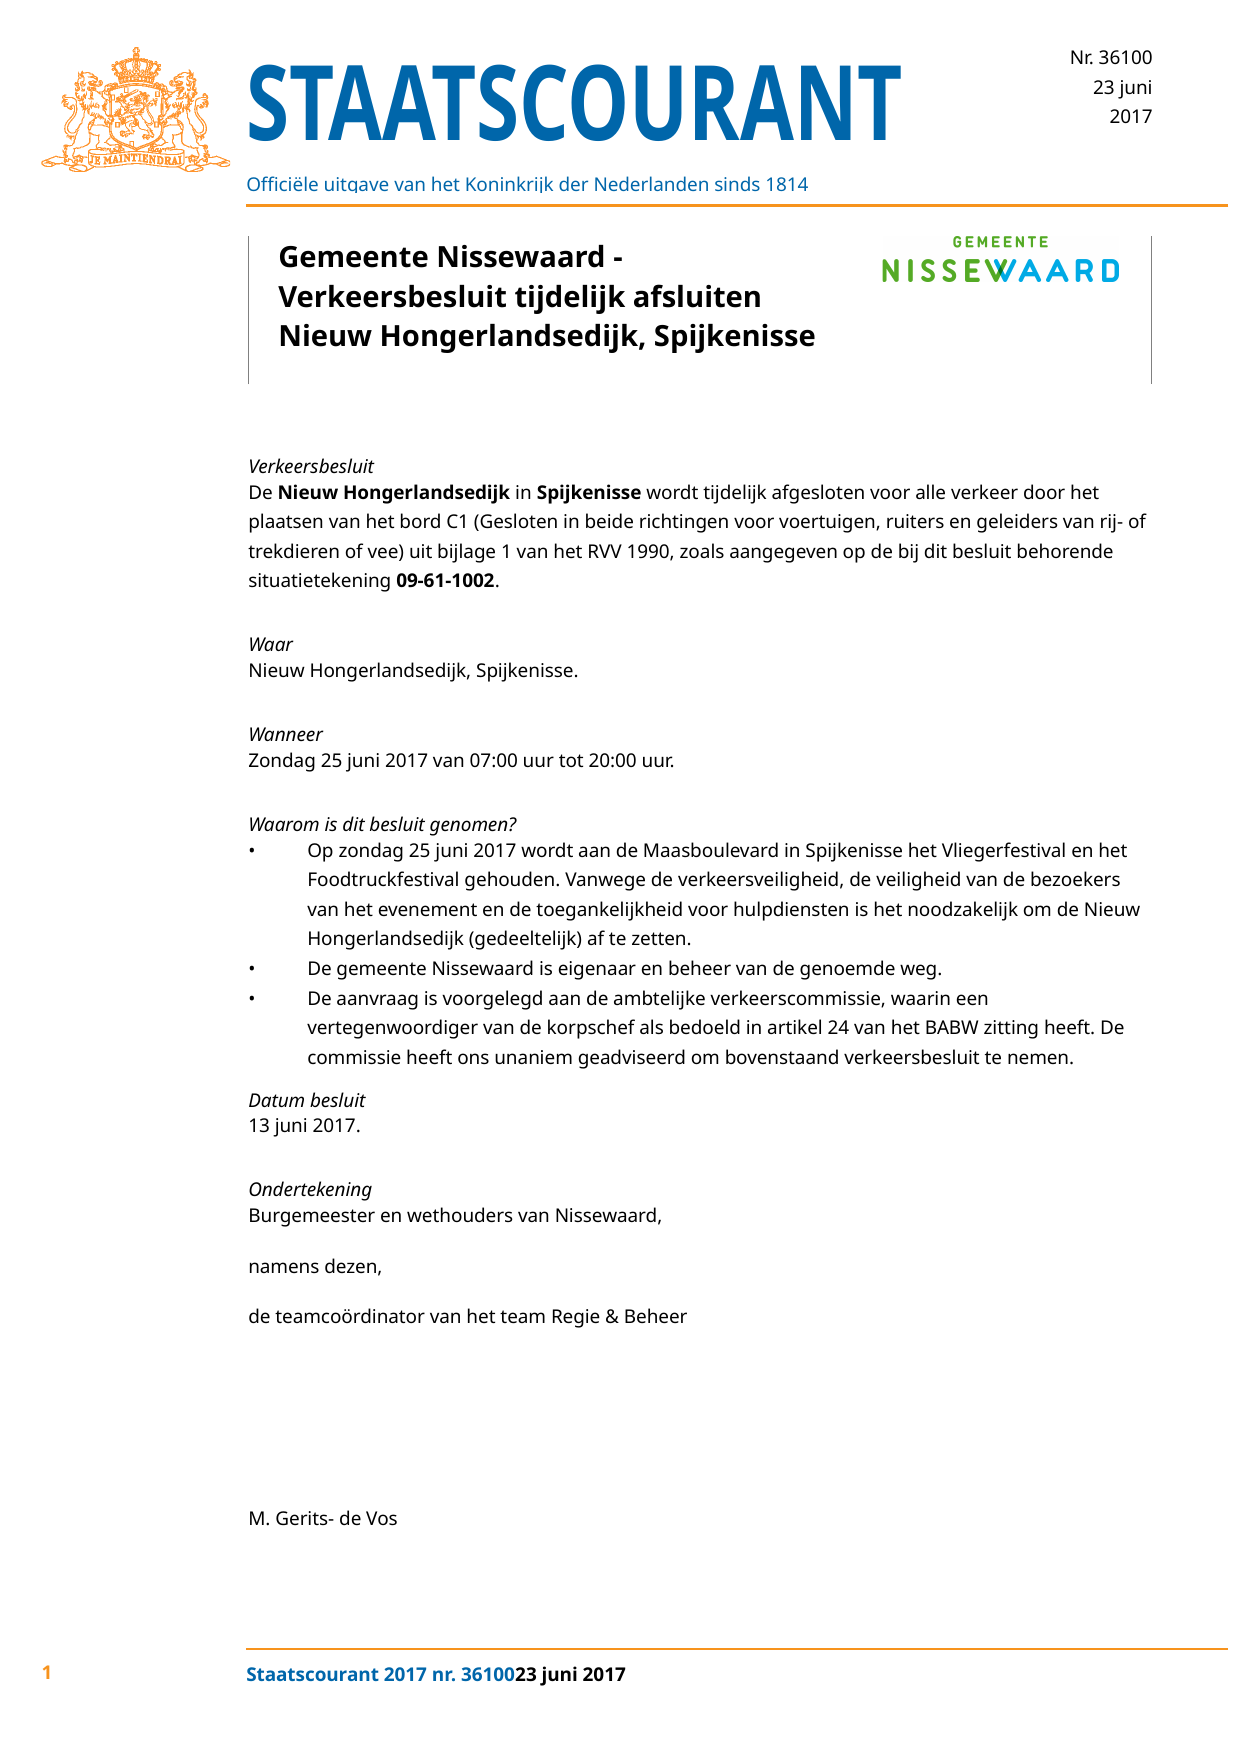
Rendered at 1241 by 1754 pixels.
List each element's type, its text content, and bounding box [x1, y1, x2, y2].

picture [1081, 275, 1088, 282]
picture [41, 47, 231, 172]
table_header Gemeente Nissewaard - Verkeersbesluit tijdelijk afsluiten Nieuw Hongerlandsedijk, Spijkenisse [249, 236, 850, 384]
text 13 juni 2017. [248, 1113, 1152, 1138]
picture [1023, 277, 1036, 282]
text Datum besluit [248, 1087, 1152, 1113]
text de teamcoördinator van het team Regie & Beheer [248, 1303, 1152, 1329]
text Verkeersbesluit [248, 453, 1152, 479]
text Burgemeester en wethouders van Nissewaard, [248, 1202, 1152, 1228]
table_header [850, 236, 1151, 384]
list Op zondag 25 juni 2017 wordt aan de Maasboulevard in Spijkenisse het Vliegerfestival en het Foodtruckfestival gehouden. Vanwege de verkeersveiligheid, de veiligheid van de bezoekers van het evenement en de toegankelijkheid voor hulpdiensten is het noodzakelijk om de Nieuw Hongerlandsedijk (gedeeltelijk) af te zetten. [248, 837, 1152, 951]
text Ondertekening [248, 1177, 1152, 1202]
picture [1107, 264, 1114, 277]
picture [1051, 277, 1064, 282]
text namens dezen, [248, 1253, 1152, 1278]
text Wanneer [248, 721, 1152, 747]
picture [882, 236, 1119, 282]
list De aanvraag is voorgelegd aan de ambtelijke verkeerscommissie, waarin een vertegenwoordiger van de korpschef als bedoeld in artikel 24 van het BABW zitting heeft. De commissie heeft ons unaniem geadviseerd om bovenstaand verkeersbesluit te nemen. [248, 985, 1152, 1069]
text De Nieuw Hongerlandsedijk in Spijkenisse wordt tijdelijk afgesloten voor alle verkeer door het plaatsen van het bord C1 (Gesloten in beide richtingen voor voertuigen, ruiters en geleiders van rij- of trekdieren of vee) uit bijlage 1 van het RVV 1990, zoals aangegeven op de bij dit besluit behorende situatietekening 09-61-1002. [248, 479, 1152, 593]
text Zondag 25 juni 2017 van 07:00 uur tot 20:00 uur. [248, 747, 1152, 773]
text M. Gerits- de Vos [248, 1505, 1152, 1531]
text Waarom is dit besluit genomen? [248, 811, 1152, 837]
text Nieuw Hongerlandsedijk, Spijkenisse. [248, 657, 1152, 683]
list De gemeente Nissewaard is eigenaar en beheer van de genoemde weg. [248, 955, 1152, 981]
text Waar [248, 632, 1152, 657]
